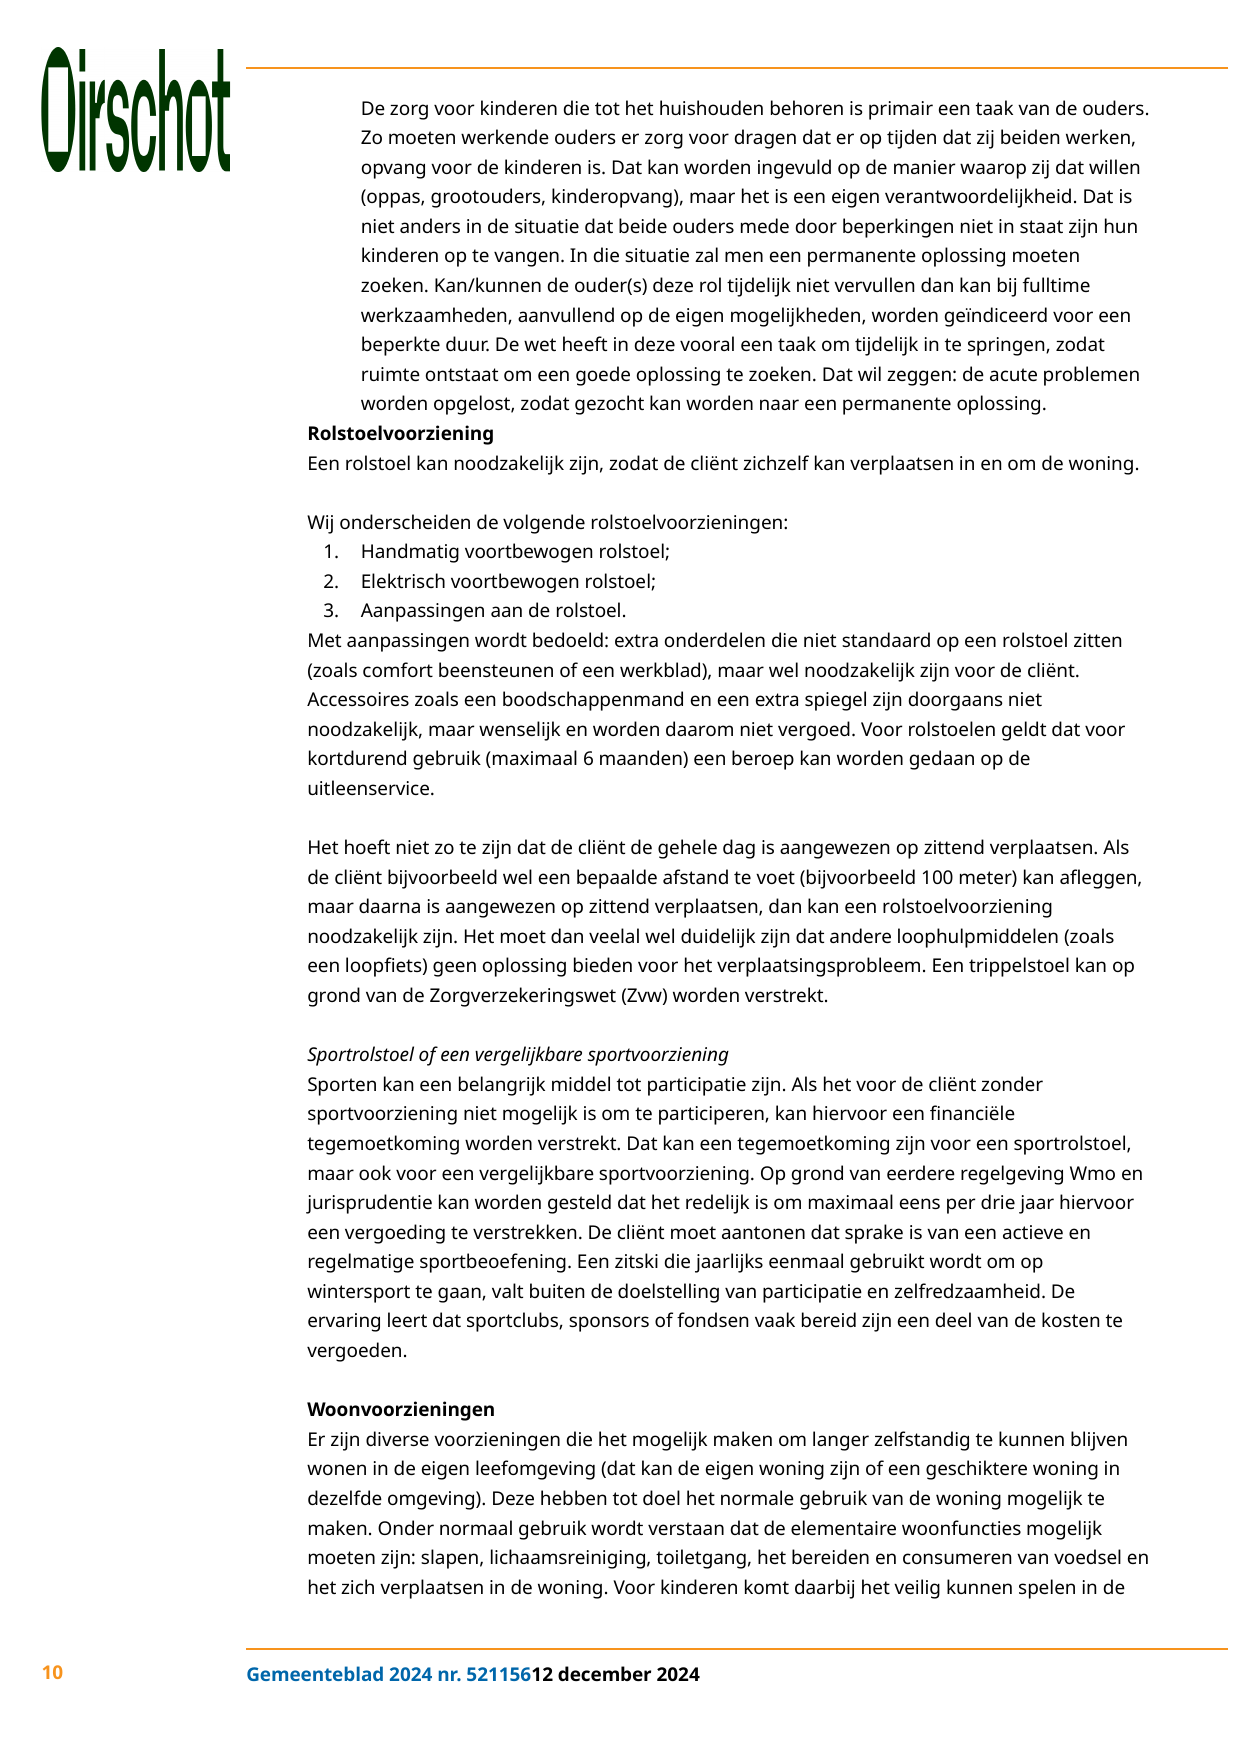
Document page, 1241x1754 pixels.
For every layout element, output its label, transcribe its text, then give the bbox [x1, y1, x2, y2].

list Er zijn diverse voorzieningen die het mogelijk maken om langer zelfstandig te kunnen blijven wonen in de eigen leefomgeving (dat kan de eigen woning zijn of een geschiktere woning in dezelfde omgeving). Deze hebben tot doel het normale gebruik van de woning mogelijk te maken. Onder normaal gebruik wordt verstaan dat de elementaire woonfuncties mogelijk moeten zijn: slapen, lichaamsreiniging, toiletgang, het bereiden en consumeren van voedsel en het zich verplaatsen in de woning. Voor kinderen komt daarbij het veilig kunnen spelen in de [248, 1426, 1152, 1600]
list Sportrolstoel of een vergelijkbare sportvoorziening [248, 1041, 1152, 1067]
list Het hoeft niet zo te zijn dat de cliënt de gehele dag is aangewezen op zittend verplaatsen. Als de cliënt bijvoorbeeld wel een bepaalde afstand te voet (bijvoorbeeld 100 meter) kan afleggen, maar daarna is aangewezen op zittend verplaatsen, dan kan een rolstoelvoorziening noodzakelijk zijn. Het moet dan veelal wel duidelijk zijn dat andere loophulpmiddelen (zoals een loopfiets) geen oplossing bieden voor het verplaatsingsprobleem. Een trippelstoel kan op grond van de Zorgverzekeringswet (Zvw) worden verstrekt. [248, 834, 1152, 1008]
list De zorg voor kinderen die tot het huishouden behoren is primair een taak van de ouders. Zo moeten werkende ouders er zorg voor dragen dat er op tijden dat zij beiden werken, opvang voor de kinderen is. Dat kan worden ingevuld op de manier waarop zij dat willen (oppas, grootouders, kinderopvang), maar het is een eigen verantwoordelijkheid. Dat is niet anders in de situatie dat beide ouders mede door beperkingen niet in staat zijn hun kinderen op te vangen. In die situatie zal men een permanente oplossing moeten zoeken. Kan/kunnen de ouder(s) deze rol tijdelijk niet vervullen dan kan bij fulltime werkzaamheden, aanvullend op de eigen mogelijkheden, worden geïndiceerd voor een beperkte duur. De wet heeft in deze vooral een taak om tijdelijk in te springen, zodat ruimte ontstaat om een goede oplossing te zoeken. Dat wil zeggen: de acute problemen worden opgelost, zodat gezocht kan worden naar een permanente oplossing. [323, 95, 1152, 416]
list Elektrisch voortbewogen rolstoel; [323, 568, 1152, 594]
list Sporten kan een belangrijk middel tot participatie zijn. Als het voor de cliënt zonder sportvoorziening niet mogelijk is om te participeren, kan hiervoor een financiële tegemoetkoming worden verstrekt. Dat kan een tegemoetkoming zijn voor een sportrolstoel, maar ook voor een vergelijkbare sportvoorziening. Op grond van eerdere regelgeving Wmo en jurisprudentie kan worden gesteld dat het redelijk is om maximaal eens per drie jaar hiervoor een vergoeding te verstrekken. De cliënt moet aantonen dat sprake is van een actieve en regelmatige sportbeoefening. Een zitski die jaarlijks eenmaal gebruikt wordt om op wintersport te gaan, valt buiten de doelstelling van participatie en zelfredzaamheid. De ervaring leert dat sportclubs, sponsors of fondsen vaak bereid zijn een deel van de kosten te vergoeden. [248, 1071, 1152, 1363]
list Aanpassingen aan de rolstoel. [323, 598, 1152, 623]
list Woonvoorzieningen [248, 1396, 1152, 1422]
list Wij onderscheiden de volgende rolstoelvoorzieningen: [248, 509, 1152, 535]
picture [41, 47, 231, 172]
list Handmatig voortbewogen rolstoel; [323, 538, 1152, 564]
list Een rolstoel kan noodzakelijk zijn, zodat de cliënt zichzelf kan verplaatsen in en om de woning. [248, 450, 1152, 476]
list Met aanpassingen wordt bedoeld: extra onderdelen die niet standaard op een rolstoel zitten (zoals comfort beensteunen of een werkblad), maar wel noodzakelijk zijn voor de cliënt. Accessoires zoals een boodschappenmand en een extra spiegel zijn doorgaans niet noodzakelijk, maar wenselijk en worden daarom niet vergoed. Voor rolstoelen geldt dat voor kortdurend gebruik (maximaal 6 maanden) een beroep kan worden gedaan op de uitleenservice. [248, 627, 1152, 801]
list Rolstoelvoorziening [248, 420, 1152, 446]
